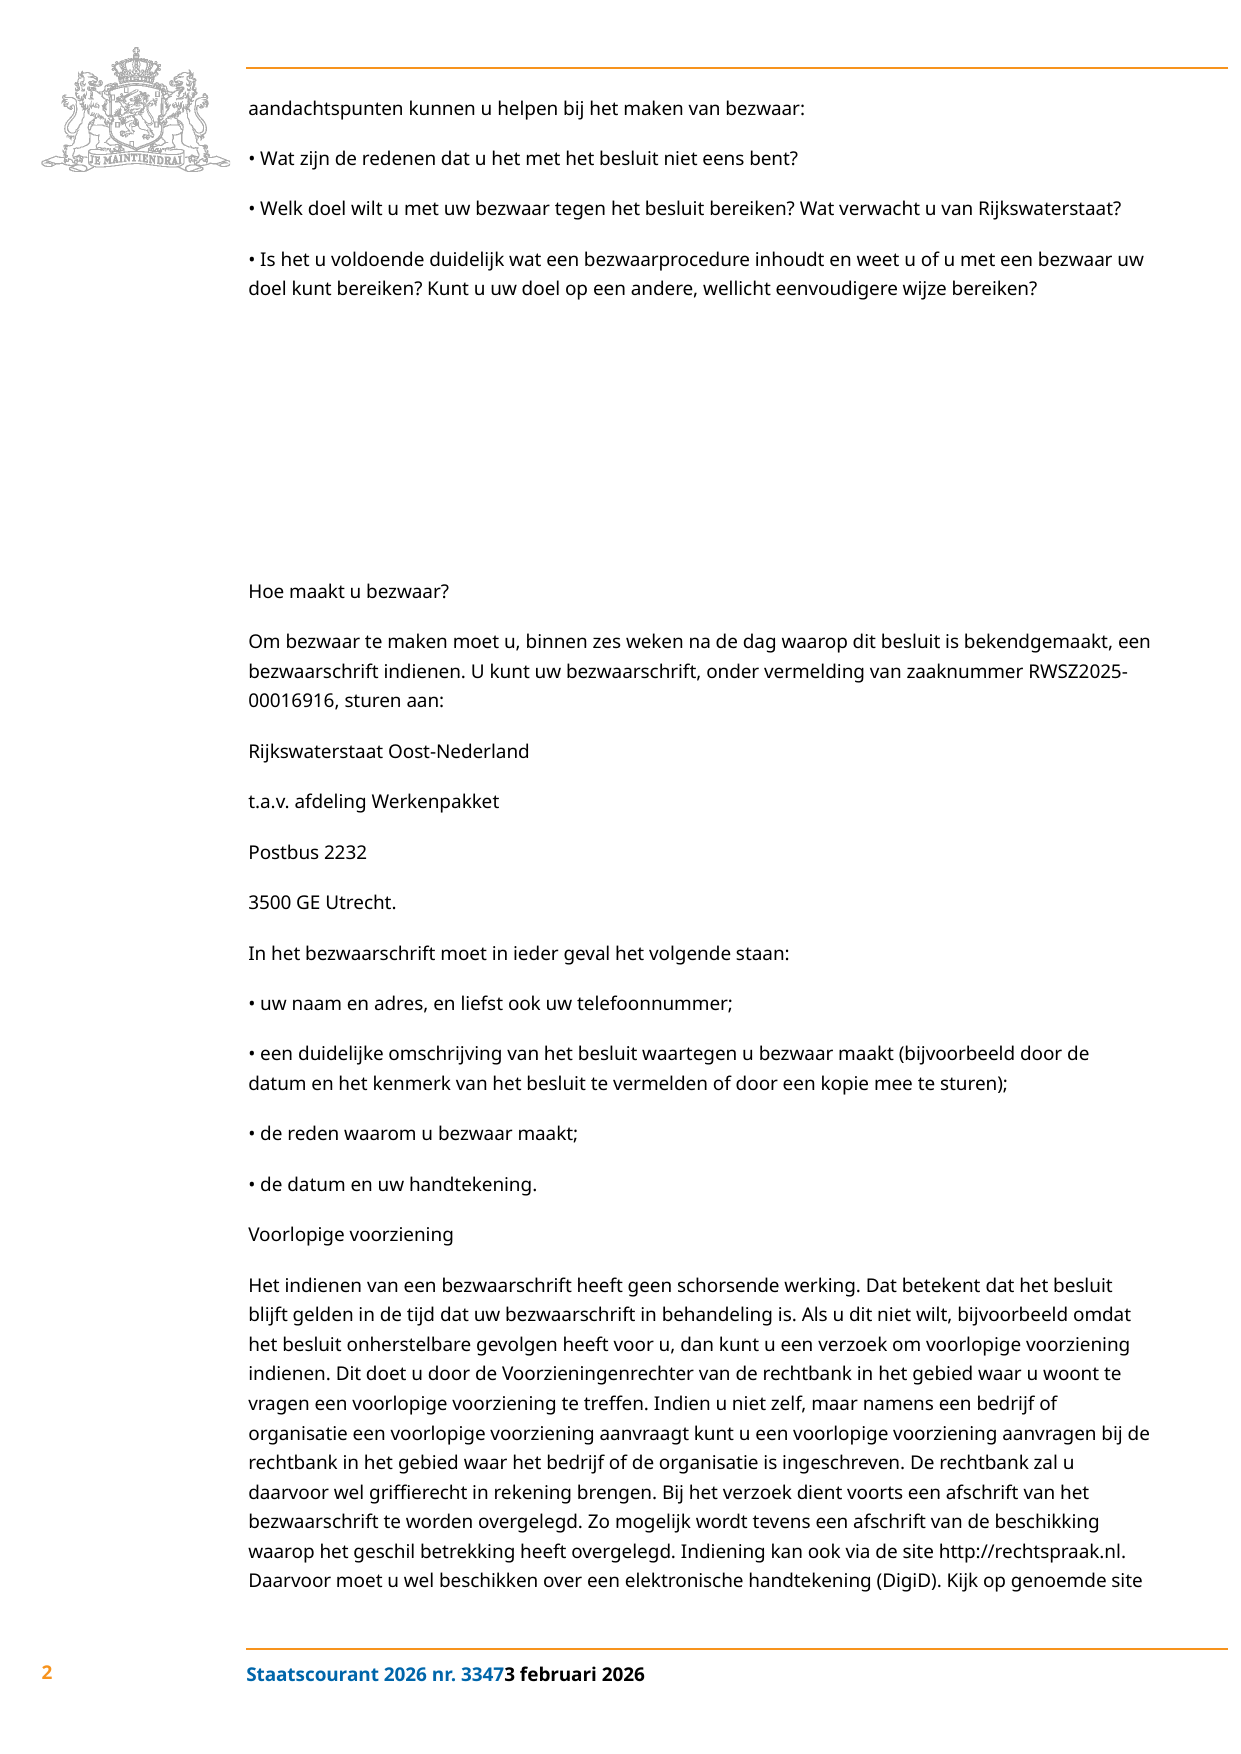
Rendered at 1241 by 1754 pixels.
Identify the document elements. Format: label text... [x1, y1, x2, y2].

text Voorlopige voorziening [248, 1221, 1152, 1247]
text t.a.v. afdeling Werkenpakket [248, 788, 1152, 814]
text • een duidelijke omschrijving van het besluit waartegen u bezwaar maakt (bijvoorbeeld door de datum en het kenmerk van het besluit te vermelden of door een kopie mee te sturen); [248, 1041, 1152, 1096]
text aandachtspunten kunnen u helpen bij het maken van bezwaar: [248, 95, 1152, 121]
text • de datum en uw handtekening. [248, 1171, 1152, 1197]
text Postbus 2232 [248, 839, 1152, 865]
text Rijkswaterstaat Oost-Nederland [248, 738, 1152, 764]
text Om bezwaar te maken moet u, binnen zes weken na de dag waarop dit besluit is bekendgemaakt, een bezwaarschrift indienen. U kunt uw bezwaarschrift, onder vermelding van zaaknummer RWSZ2025-00016916, sturen aan: [248, 628, 1152, 713]
text Hoe maakt u bezwaar? [248, 578, 1152, 604]
text • uw naam en adres, en liefst ook uw telefoonnummer; [248, 990, 1152, 1016]
picture [41, 47, 231, 172]
text • de reden waarom u bezwaar maakt; [248, 1121, 1152, 1146]
text • Welk doel wilt u met uw bezwaar tegen het besluit bereiken? Wat verwacht u van Rijkswaterstaat? [248, 196, 1152, 221]
text Het indienen van een bezwaarschrift heeft geen schorsende werking. Dat betekent dat het besluit blijft gelden in de tijd dat uw bezwaarschrift in behandeling is. Als u dit niet wilt, bijvoorbeeld omdat het besluit onherstelbare gevolgen heeft voor u, dan kunt u een verzoek om voorlopige voorziening indienen. Dit doet u door de Voorzieningenrechter van de rechtbank in het gebied waar u woont te vragen een voorlopige voorziening te treffen. Indien u niet zelf, maar namens een bedrijf of organisatie een voorlopige voorziening aanvraagt kunt u een voorlopige voorziening aanvragen bij de rechtbank in het gebied waar het bedrijf of de organisatie is ingeschreven. De rechtbank zal u daarvoor wel griffierecht in rekening brengen. Bij het verzoek dient voorts een afschrift van het bezwaarschrift te worden overgelegd. Zo mogelijk wordt tevens een afschrift van de beschikking waarop het geschil betrekking heeft overgelegd. Indiening kan ook via de site http://rechtspraak.nl. Daarvoor moet u wel beschikken over een elektronische handtekening (DigiD). Kijk op genoemde site [248, 1272, 1152, 1593]
text • Wat zijn de redenen dat u het met het besluit niet eens bent? [248, 145, 1152, 171]
text In het bezwaarschrift moet in ieder geval het volgende staan: [248, 940, 1152, 966]
text • Is het u voldoende duidelijk wat een bezwaarprocedure inhoudt en weet u of u met een bezwaar uw doel kunt bereiken? Kunt u uw doel op een andere, wellicht eenvoudigere wijze bereiken? [248, 246, 1152, 301]
text 3500 GE Utrecht. [248, 889, 1152, 915]
